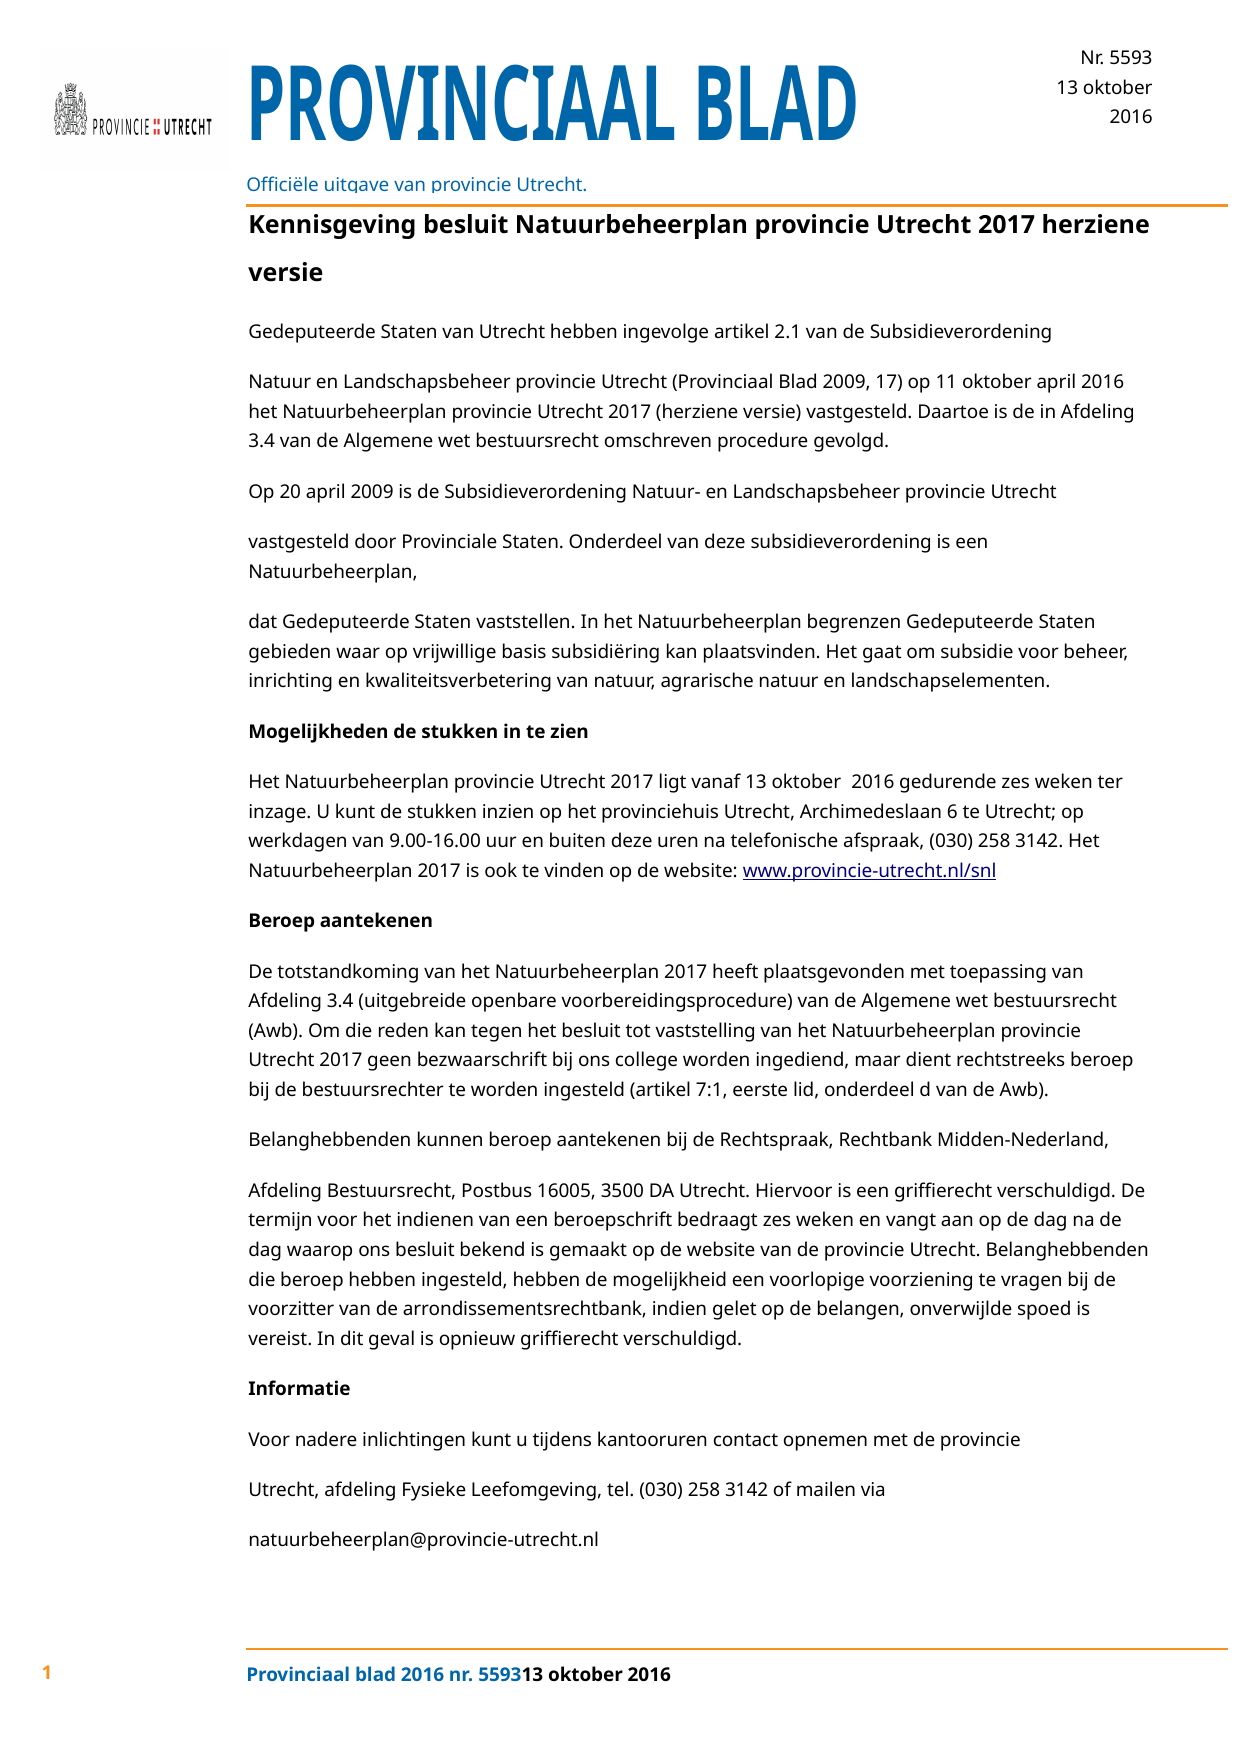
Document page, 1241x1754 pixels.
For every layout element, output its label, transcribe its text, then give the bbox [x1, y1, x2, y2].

text natuurbeheerplan@provincie-utrecht.nl [248, 1527, 1152, 1552]
text Afdeling Bestuursrecht, Postbus 16005, 3500 DA Utrecht. Hiervoor is een griffierecht verschuldigd. De termijn voor het indienen van een beroepschrift bedraagt zes weken en vangt aan op de dag na de dag waarop ons besluit bekend is gemaakt op de website van de provincie Utrecht. Belanghebbenden die beroep hebben ingesteld, hebben de mogelijkheid een voorlopige voorziening te vragen bij de voorzitter van de arrondissementsrechtbank, indien gelet op de belangen, onverwijlde spoed is vereist. In dit geval is opnieuw griffierecht verschuldigd. [248, 1177, 1152, 1351]
text Natuur en Landschapsbeheer provincie Utrecht (Provinciaal Blad 2009, 17) op 11 oktober april 2016 het Natuurbeheerplan provincie Utrecht 2017 (herziene versie) vastgesteld. Daartoe is de in Afdeling 3.4 van de Algemene wet bestuursrecht omschreven procedure gevolgd. [248, 368, 1152, 453]
text Mogelijkheden de stukken in te zien [248, 718, 1152, 744]
text Voor nadere inlichtingen kunt u tijdens kantooruren contact opnemen met de provincie [248, 1426, 1152, 1452]
text Belanghebbenden kunnen beroep aantekenen bij de Rechtspraak, Rechtbank Midden-Nederland, [248, 1127, 1152, 1152]
text Kennisgeving besluit Natuurbeheerplan provincie Utrecht 2017 herziene versie [248, 207, 1152, 288]
text Beroep aantekenen [248, 907, 1152, 933]
text vastgesteld door Provinciale Staten. Onderdeel van deze subsidieverordening is een Natuurbeheerplan, [248, 528, 1152, 584]
text De totstandkoming van het Natuurbeheerplan 2017 heeft plaatsgevonden met toepassing van Afdeling 3.4 (uitgebreide openbare voorbereidingsprocedure) van de Algemene wet bestuursrecht (Awb). Om die reden kan tegen het besluit tot vaststelling van het Natuurbeheerplan provincie Utrecht 2017 geen bezwaarschrift bij ons college worden ingediend, maar dient rechtstreeks beroep bij de bestuursrechter te worden ingesteld (artikel 7:1, eerste lid, onderdeel d van de Awb). [248, 958, 1152, 1102]
text Informatie [248, 1375, 1152, 1401]
text Utrecht, afdeling Fysieke Leefomgeving, tel. (030) 258 3142 of mailen via [248, 1476, 1152, 1502]
picture [41, 47, 231, 172]
text Het Natuurbeheerplan provincie Utrecht 2017 ligt vanaf 13 oktober 2016 gedurende zes weken ter inzage. U kunt de stukken inzien op het provinciehuis Utrecht, Archimedeslaan 6 te Utrecht; op werkdagen van 9.00-16.00 uur en buiten deze uren na telefonische afspraak, (030) 258 3142. Het Natuurbeheerplan 2017 is ook te vinden op de website: www.provincie-utrecht.nl/snl [248, 768, 1152, 883]
text Op 20 april 2009 is de Subsidieverordening Natuur- en Landschapsbeheer provincie Utrecht [248, 478, 1152, 504]
text Gedeputeerde Staten van Utrecht hebben ingevolge artikel 2.1 van de Subsidieverordening [248, 318, 1152, 344]
text dat Gedeputeerde Staten vaststellen. In het Natuurbeheerplan begrenzen Gedeputeerde Staten gebieden waar op vrijwillige basis subsidiëring kan plaatsvinden. Het gaat om subsidie voor beheer, inrichting en kwaliteitsverbetering van natuur, agrarische natuur en landschapselementen. [248, 608, 1152, 693]
